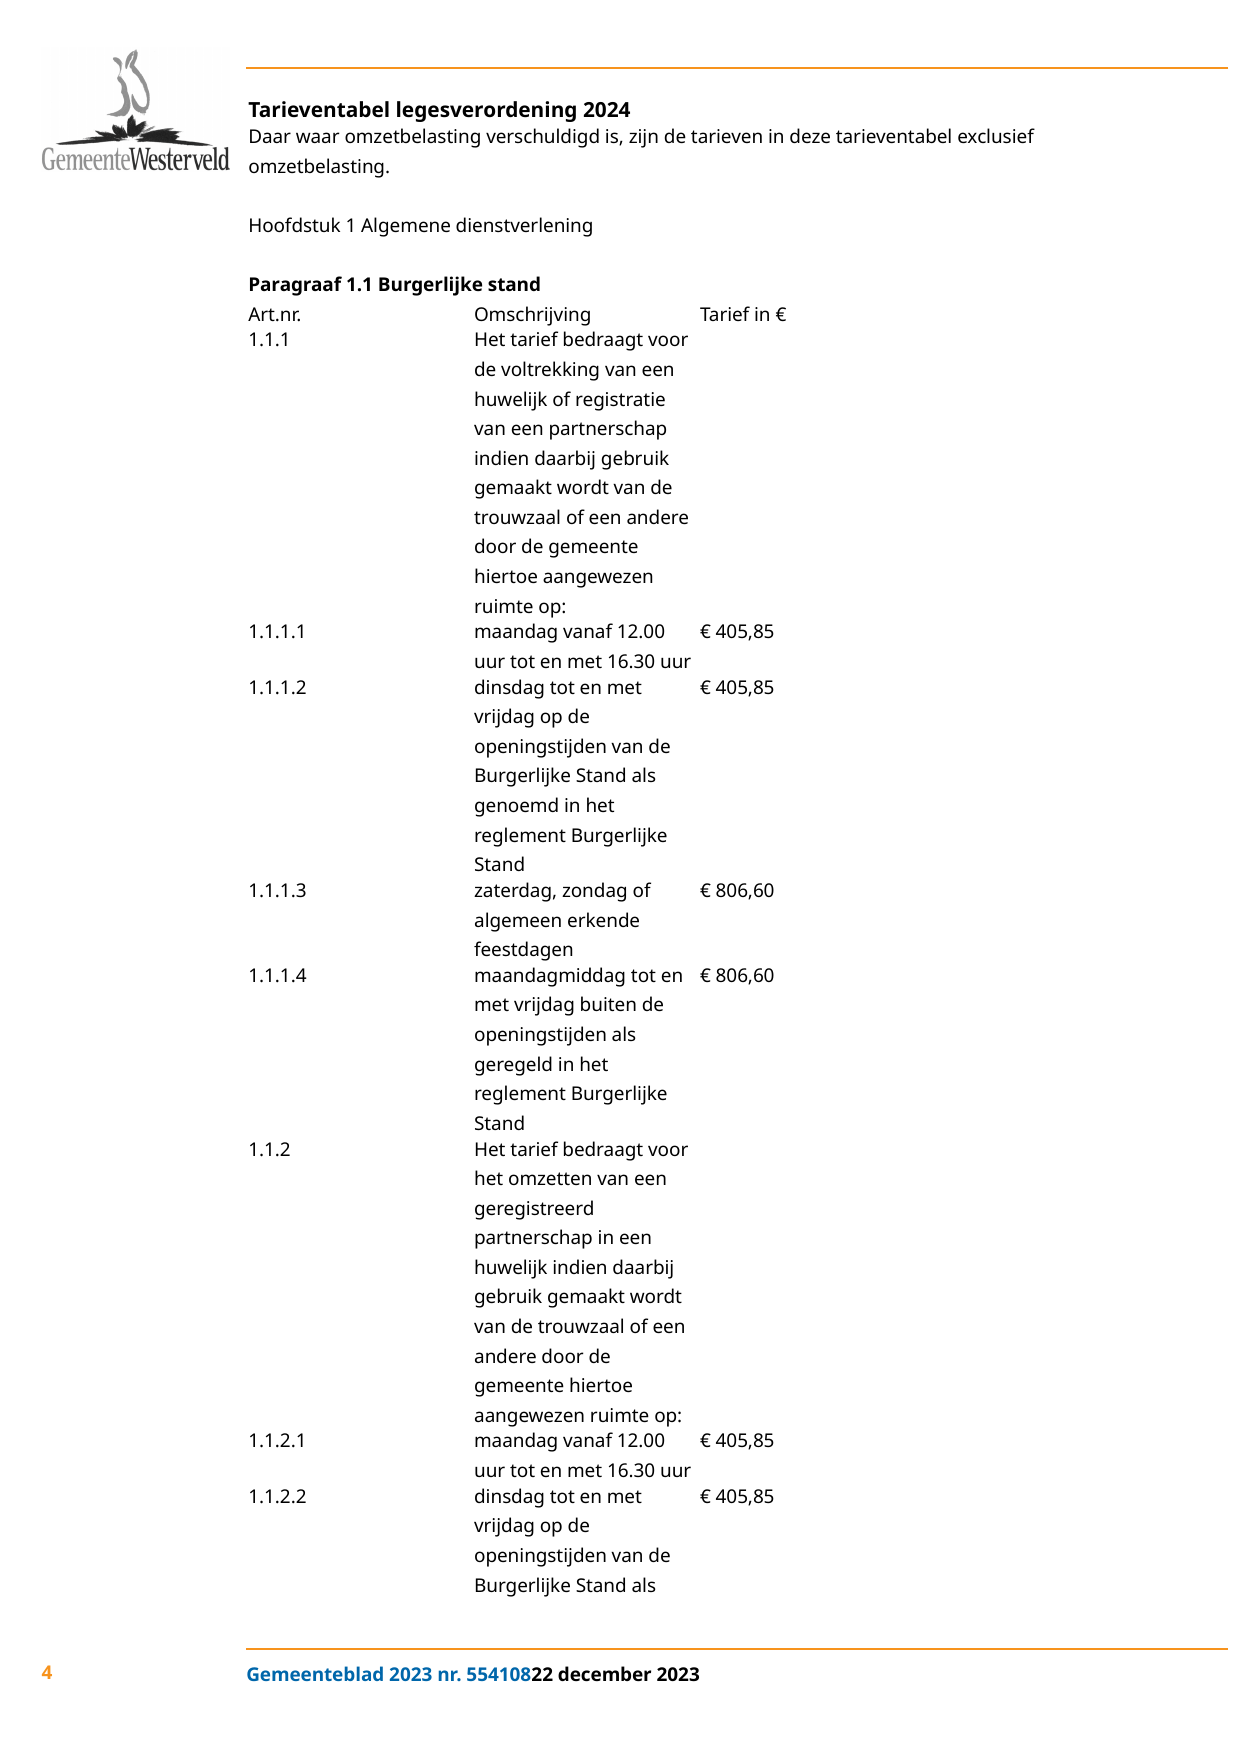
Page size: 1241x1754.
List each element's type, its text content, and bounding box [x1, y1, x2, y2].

table_cell [700, 327, 926, 619]
table_cell [700, 1136, 926, 1428]
table_header Omschrijving [474, 301, 700, 327]
table_cell 1.1.2.2 [248, 1483, 474, 1597]
table_cell maandag vanaf 12.00 uur tot en met 16.30 uur [474, 619, 700, 674]
table_cell Het tarief bedraagt voor de voltrekking van een huwelijk of registratie van een partnerschap indien daarbij gebruik gemaakt wordt van de trouwzaal of een andere door de gemeente hiertoe aangewezen ruimte op: [474, 327, 700, 619]
table_cell 1.1.1.3 [248, 877, 474, 962]
table_cell € 806,60 [700, 962, 926, 1136]
text Hoofdstuk 1 Algemene dienstverlening [248, 212, 1152, 238]
table_cell 1.1.1.4 [248, 962, 474, 1136]
table_cell zaterdag, zondag of algemeen erkende feestdagen [474, 877, 700, 962]
table_cell [926, 619, 1152, 674]
table_header Tarief in € [700, 301, 926, 327]
table_header [926, 301, 1152, 327]
table_cell € 806,60 [700, 877, 926, 962]
table_cell [926, 327, 1152, 619]
table_header Art.nr. [248, 301, 474, 327]
table_cell € 405,85 [700, 1483, 926, 1597]
text Paragraaf 1.1 Burgerlijke stand [248, 271, 1152, 297]
text Daar waar omzetbelasting verschuldigd is, zijn de tarieven in deze tarieventabel exclusief omzetbelasting. [248, 123, 1152, 179]
table_cell € 405,85 [700, 674, 926, 877]
table_cell 1.1.2 [248, 1136, 474, 1428]
table_cell maandagmiddag tot en met vrijdag buiten de openingstijden als geregeld in het reglement Burgerlijke Stand [474, 962, 700, 1136]
table_cell dinsdag tot en met vrijdag op de openingstijden van de Burgerlijke Stand als genoemd in het reglement Burgerlijke Stand [474, 674, 700, 877]
picture [41, 47, 231, 172]
table_cell 1.1.1.2 [248, 674, 474, 877]
table_cell 1.1.2.1 [248, 1428, 474, 1483]
table_cell maandag vanaf 12.00 uur tot en met 16.30 uur [474, 1428, 700, 1483]
text Tarieventabel legesverordening 2024 [248, 95, 1152, 123]
table_cell dinsdag tot en met vrijdag op de openingstijden van de Burgerlijke Stand als [474, 1483, 700, 1597]
table_cell € 405,85 [700, 1428, 926, 1483]
table_cell Het tarief bedraagt voor het omzetten van een geregistreerd partnerschap in een huwelijk indien daarbij gebruik gemaakt wordt van de trouwzaal of een andere door de gemeente hiertoe aangewezen ruimte op: [474, 1136, 700, 1428]
table_cell € 405,85 [700, 619, 926, 674]
table_cell 1.1.1 [248, 327, 474, 619]
table_cell 1.1.1.1 [248, 619, 474, 674]
